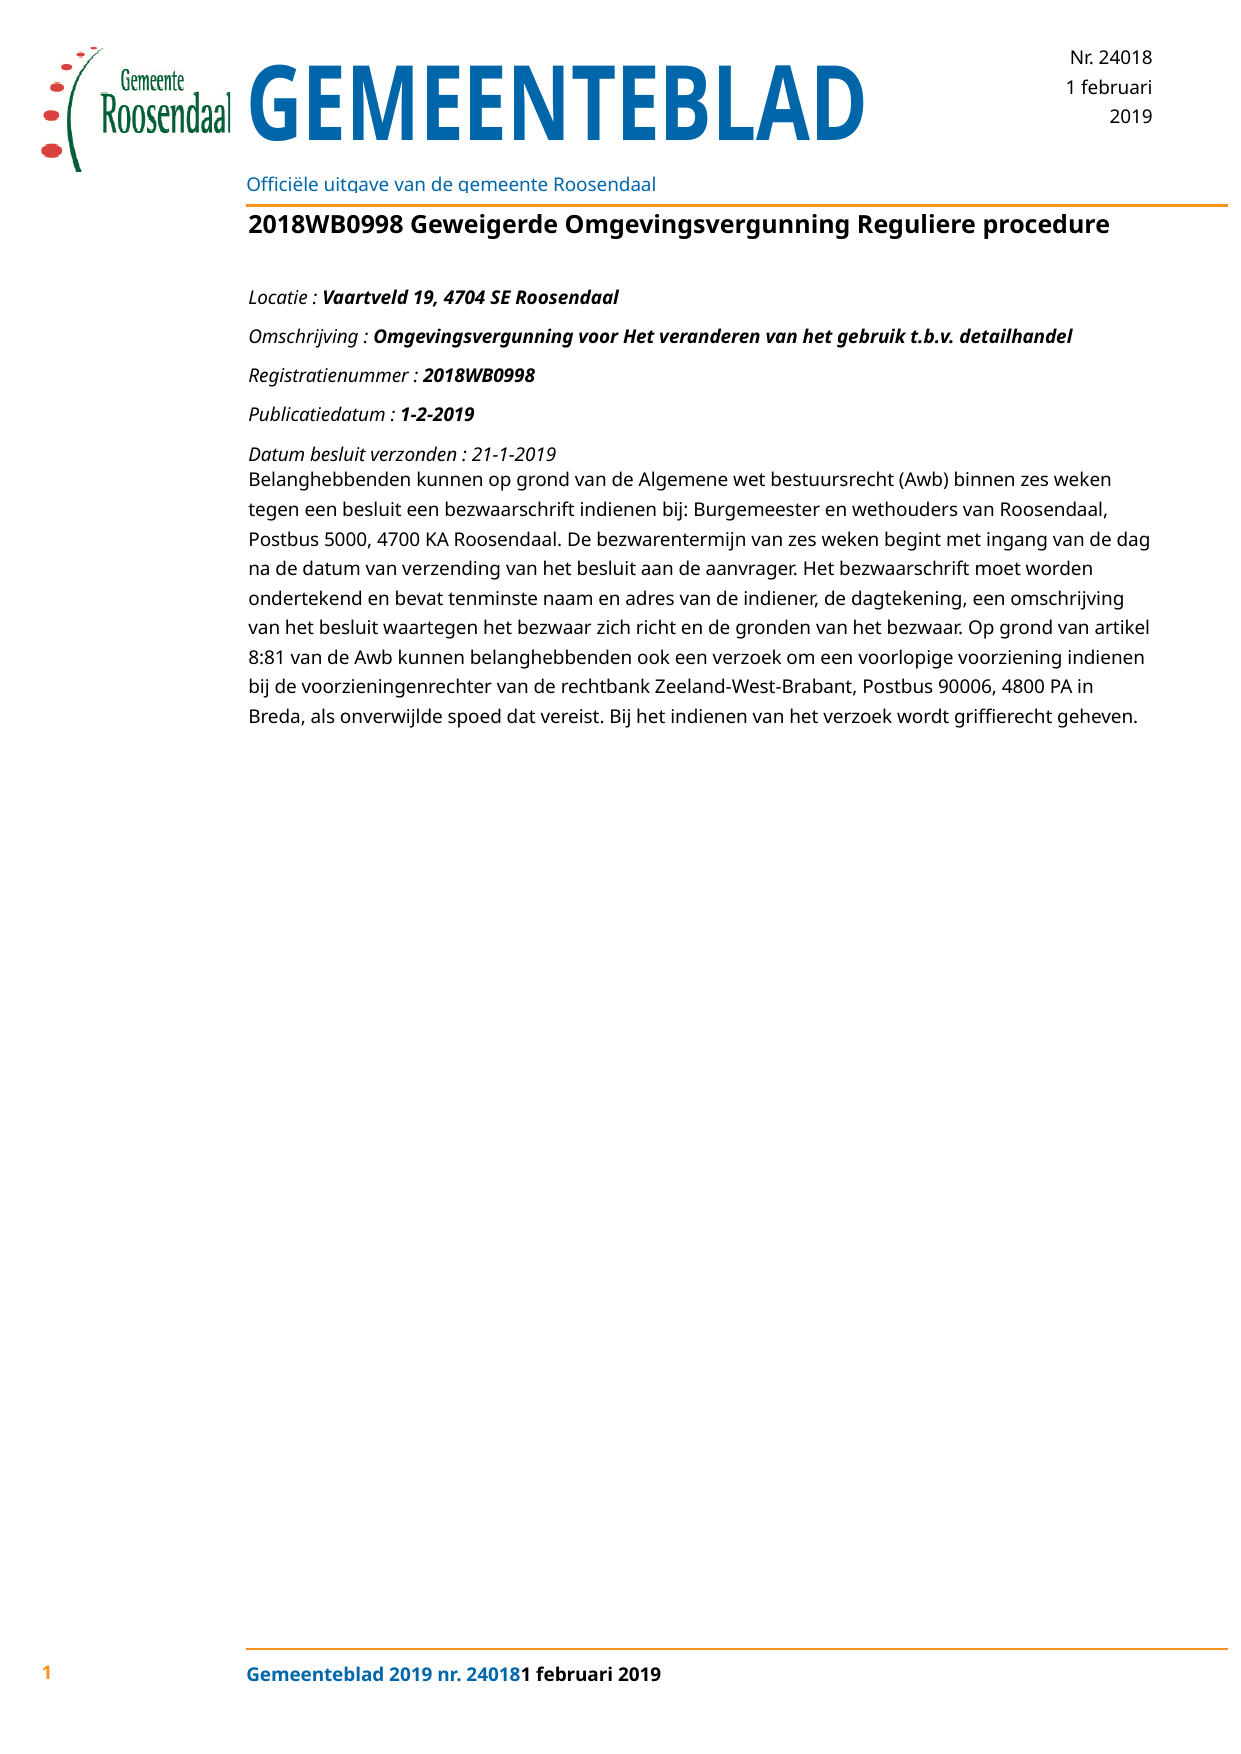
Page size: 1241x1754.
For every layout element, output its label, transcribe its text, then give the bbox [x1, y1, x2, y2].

text Locatie : Vaartveld 19, 4704 SE Roosendaal [248, 284, 1152, 309]
text Omschrijving : Omgevingsvergunning voor Het veranderen van het gebruik t.b.v. detailhandel [248, 323, 1152, 349]
text Datum besluit verzonden : 21-1-2019 [248, 441, 1152, 467]
text Publicatiedatum : 1-2-2019 [248, 402, 1152, 427]
text Belanghebbenden kunnen op grond van de Algemene wet bestuursrecht (Awb) binnen zes weken tegen een besluit een bezwaarschrift indienen bij: Burgemeester en wethouders van Roosendaal, Postbus 5000, 4700 KA Roosendaal. De bezwarentermijn van zes weken begint met ingang van de dag na de datum van verzending van het besluit aan de aanvrager. Het bezwaarschrift moet worden ondertekend en bevat tenminste naam en adres van de indiener, de dagtekening, een omschrijving van het besluit waartegen het bezwaar zich richt en de gronden van het bezwaar. Op grond van artikel 8:81 van de Awb kunnen belanghebbenden ook een verzoek om een voorlopige voorziening indienen bij de voorzieningenrechter van de rechtbank Zeeland-West-Brabant, Postbus 90006, 4800 PA in Breda, als onverwijlde spoed dat vereist. Bij het indienen van het verzoek wordt griffierecht geheven. [248, 467, 1152, 729]
text Registratienummer : 2018WB0998 [248, 362, 1152, 388]
text 2018WB0998 Geweigerde Omgevingsvergunning Reguliere procedure [248, 207, 1152, 241]
picture [41, 47, 231, 172]
